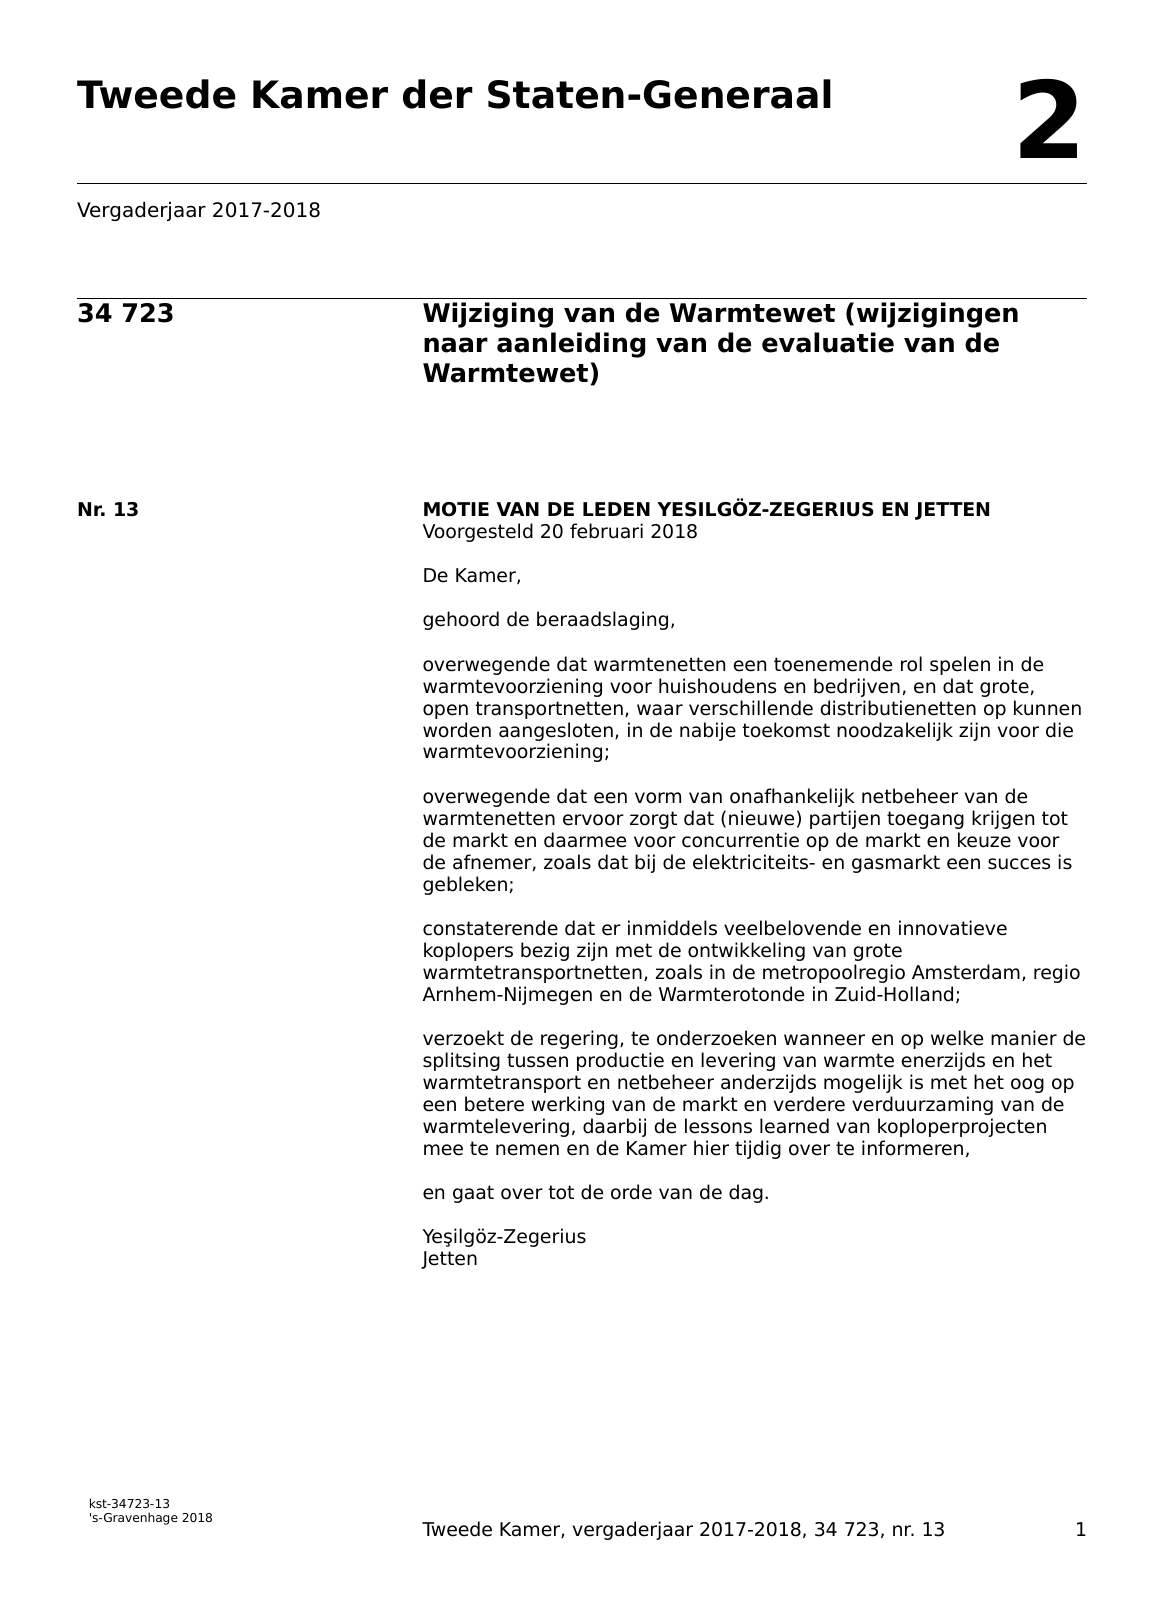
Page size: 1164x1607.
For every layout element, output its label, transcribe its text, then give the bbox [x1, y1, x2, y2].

subtitle 34 723 Wijziging van de Warmtewet (wijzigingen naar aanleiding van de evaluatie van de Warmtewet) [77, 299, 1087, 388]
text en gaat over tot de orde van de dag. [422, 1182, 1087, 1204]
text Voorgesteld 20 februari 2018 [422, 521, 1087, 543]
table_header 2 [886, 59, 1087, 183]
text 's-Gravenhage 2018 [88, 1511, 323, 1525]
text Yeşilgöz-Zegerius [422, 1226, 1087, 1248]
subtitle Nr. 13 MOTIE VAN DE LEDEN YESILGÖZ-ZEGERIUS EN JETTEN [77, 499, 1087, 521]
text De Kamer, [422, 565, 1087, 587]
text kst-34723-13 [88, 1497, 323, 1511]
text verzoekt de regering, te onderzoeken wanneer en op welke manier de splitsing tussen productie en levering van warmte enerzijds en het warmtetransport en netbeheer anderzijds mogelijk is met het oog op een betere werking van de markt en verdere verduurzaming van de warmtelevering, daarbij de lessons learned van koploperprojecten mee te nemen en de Kamer hier tijdig over te informeren, [422, 1028, 1087, 1160]
text gehoord de beraadslaging, [422, 609, 1087, 631]
table_header Tweede Kamer der Staten-Generaal [77, 59, 886, 183]
text overwegende dat warmtenetten een toenemende rol spelen in de warmtevoorziening voor huishoudens en bedrijven, en dat grote, open transportnetten, waar verschillende distributienetten op kunnen worden aangesloten, in de nabije toekomst noodzakelijk zijn voor die warmtevoorziening; [422, 653, 1087, 763]
table_cell Vergaderjaar 2017-2018 [77, 184, 1087, 298]
text overwegende dat een vorm van onafhankelijk netbeheer van de warmtenetten ervoor zorgt dat (nieuwe) partijen toegang krijgen tot de markt en daarmee voor concurrentie op de markt en keuze voor de afnemer, zoals dat bij de elektriciteits- en gasmarkt een succes is gebleken; [422, 786, 1087, 896]
text Jetten [422, 1248, 1087, 1270]
text constaterende dat er inmiddels veelbelovende en innovatieve koplopers bezig zijn met de ontwikkeling van grote warmtetransportnetten, zoals in de metropoolregio Amsterdam, regio Arnhem-Nijmegen en de Warmterotonde in Zuid-Holland; [422, 918, 1087, 1006]
